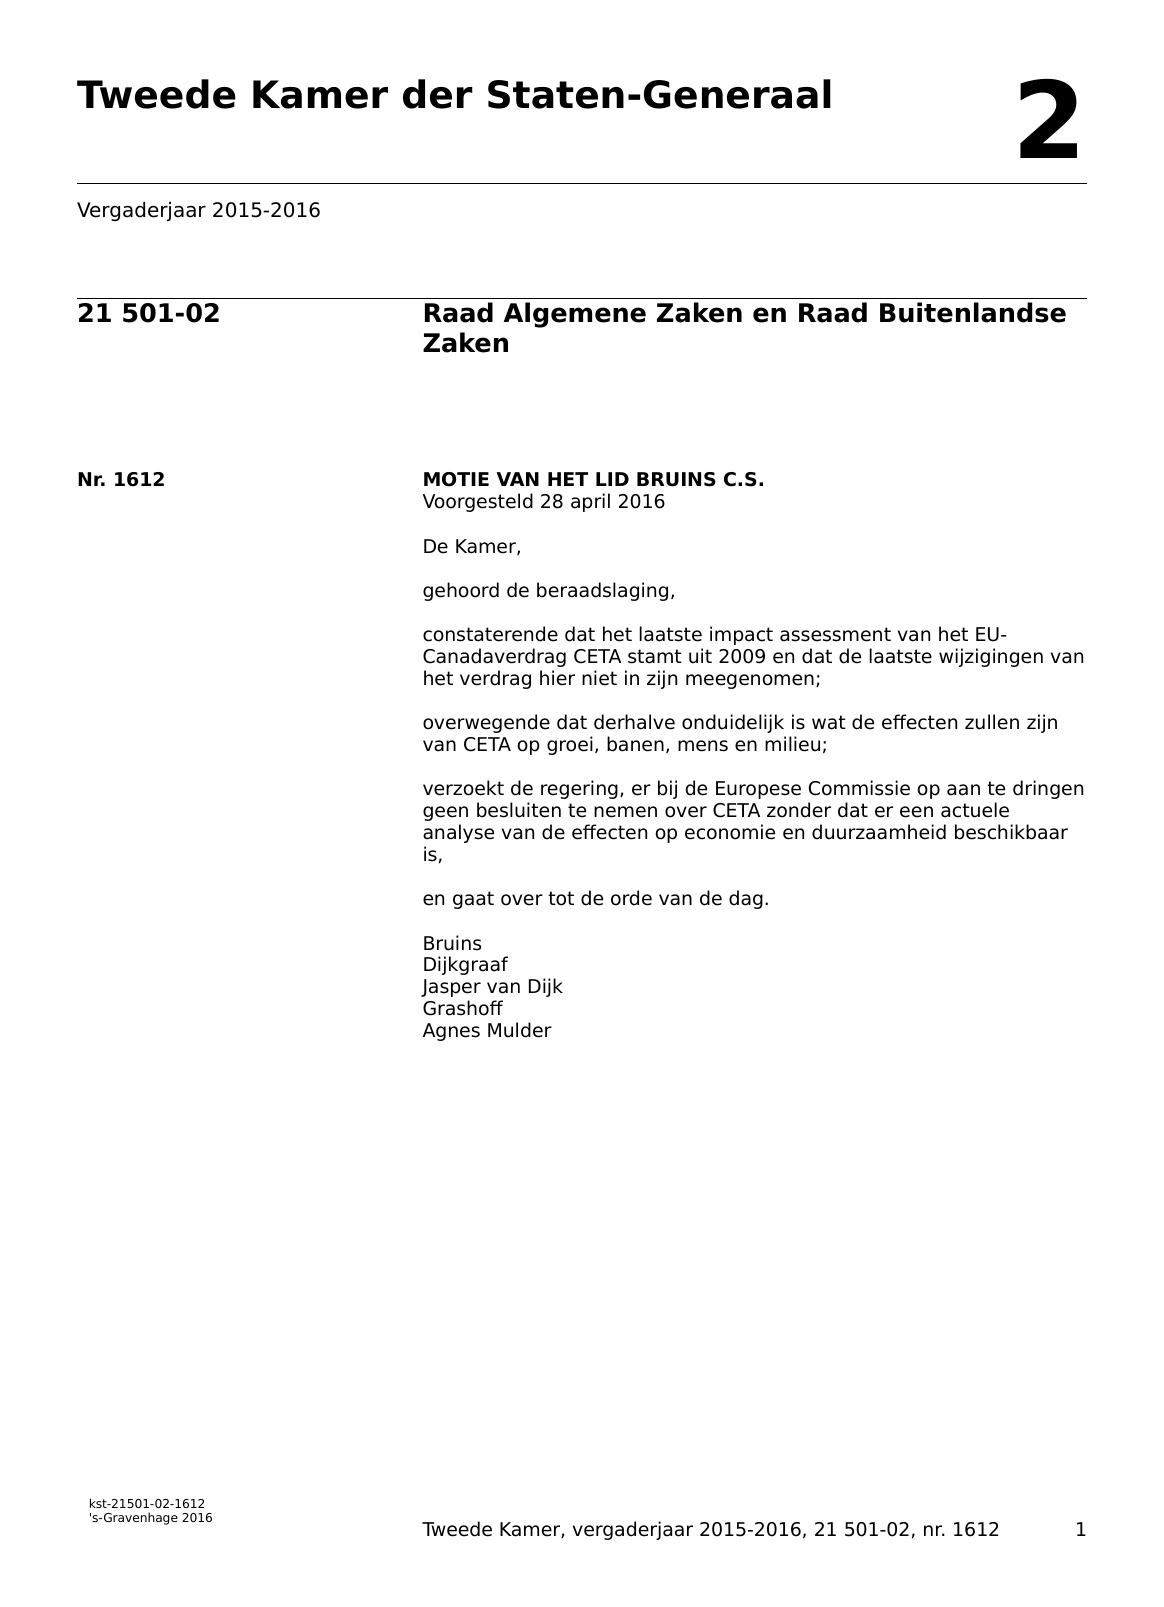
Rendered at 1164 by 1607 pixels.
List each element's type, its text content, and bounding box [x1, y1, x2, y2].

table_header Tweede Kamer der Staten-Generaal [77, 59, 886, 183]
text verzoekt de regering, er bij de Europese Commissie op aan te dringen geen besluiten te nemen over CETA zonder dat er een actuele analyse van de effecten op economie en duurzaamheid beschikbaar is, [422, 778, 1087, 866]
text en gaat over tot de orde van de dag. [422, 888, 1087, 910]
text constaterende dat het laatste impact assessment van het EU-Canadaverdrag CETA stamt uit 2009 en dat de laatste wijzigingen van het verdrag hier niet in zijn meegenomen; [422, 624, 1087, 690]
text De Kamer, [422, 536, 1087, 557]
text Jasper van Dijk [422, 976, 1087, 998]
text gehoord de beraadslaging, [422, 580, 1087, 602]
subtitle 21 501-02 Raad Algemene Zaken en Raad Buitenlandse Zaken [77, 299, 1087, 358]
text overwegende dat derhalve onduidelijk is wat de effecten zullen zijn van CETA op groei, banen, mens en milieu; [422, 712, 1087, 756]
text Agnes Mulder [422, 1020, 1087, 1042]
text Dijkgraaf [422, 954, 1087, 976]
text Voorgesteld 28 april 2016 [422, 491, 1087, 513]
subtitle Nr. 1612 MOTIE VAN HET LID BRUINS C.S. [77, 469, 1087, 491]
text kst-21501-02-1612 [88, 1497, 323, 1511]
text Grashoff [422, 998, 1087, 1020]
table_header 2 [886, 59, 1087, 183]
text Bruins [422, 932, 1087, 954]
table_cell Vergaderjaar 2015-2016 [77, 184, 1087, 298]
text 's-Gravenhage 2016 [88, 1511, 323, 1525]
